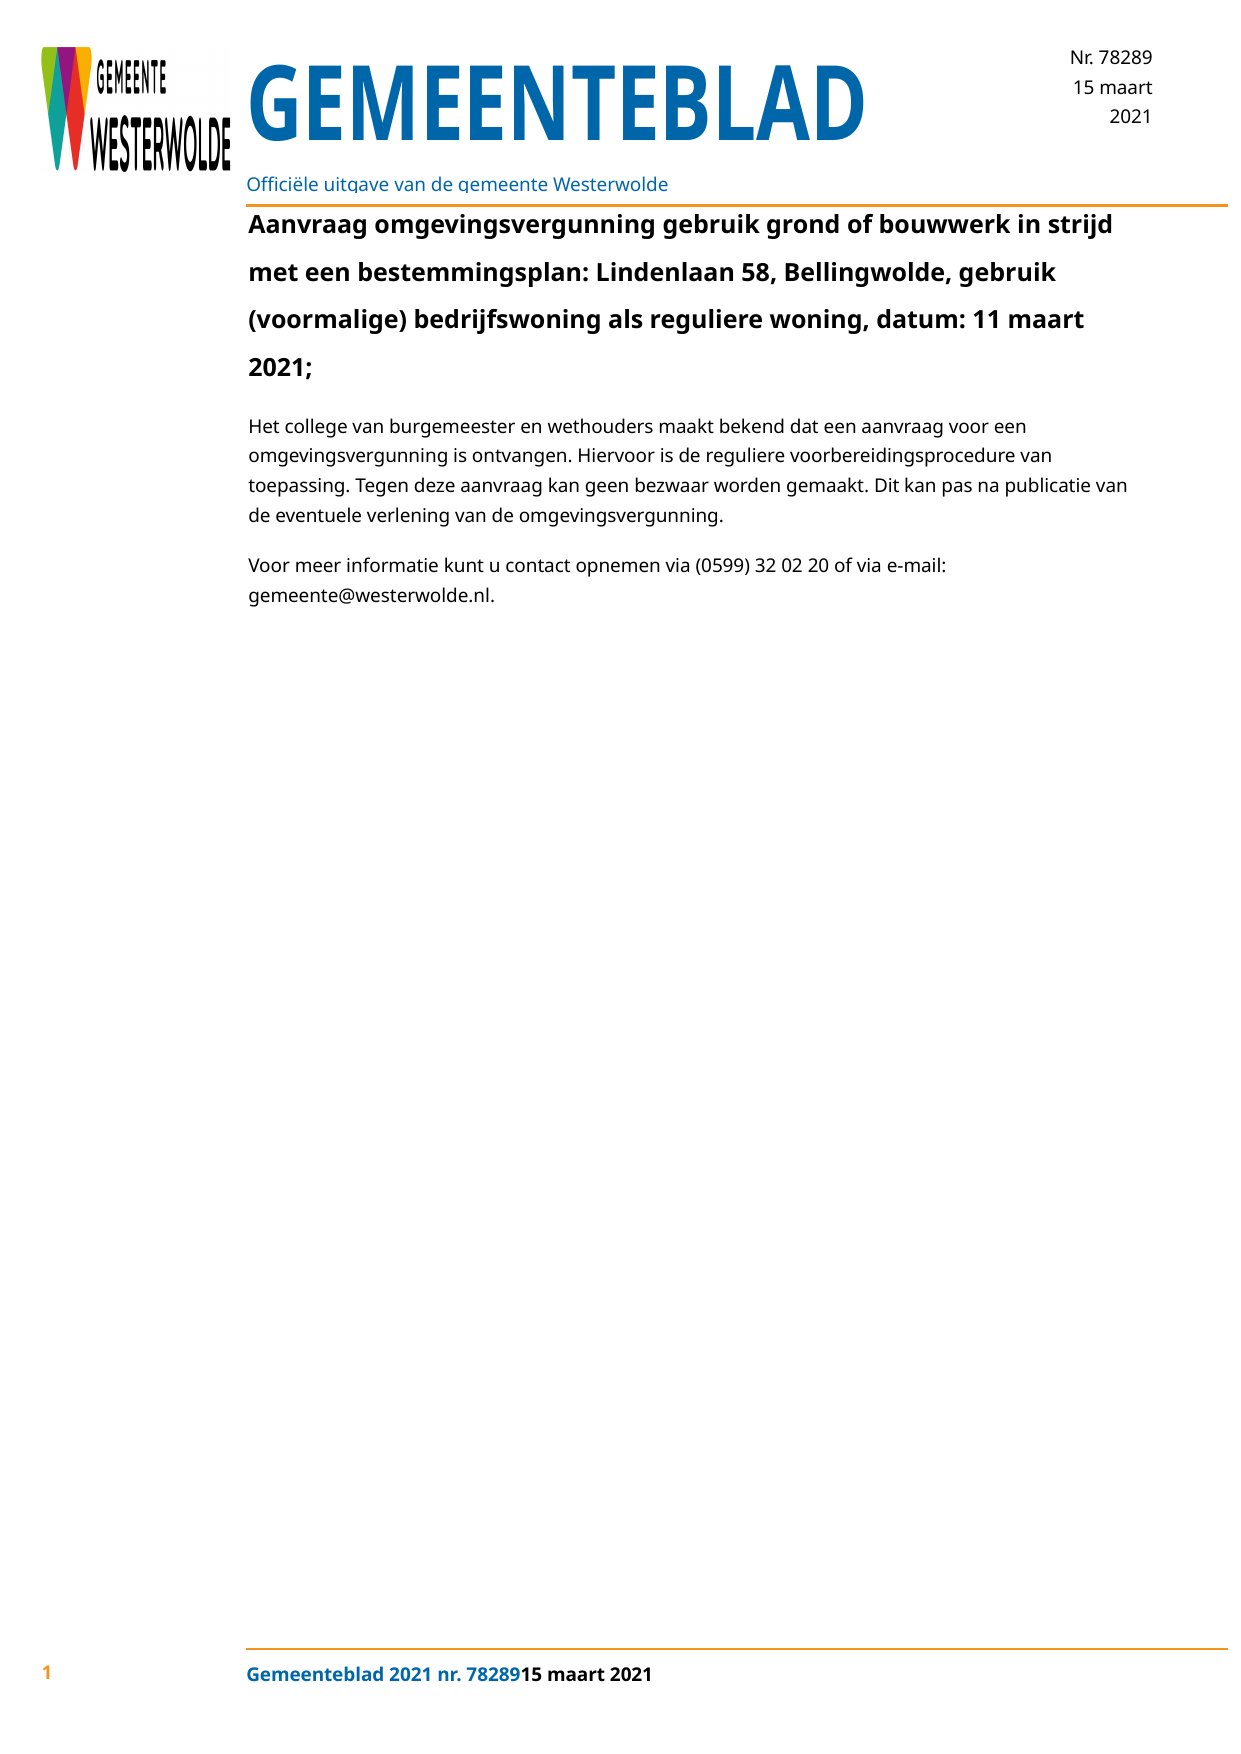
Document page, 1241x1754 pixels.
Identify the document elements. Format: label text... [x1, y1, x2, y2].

text Het college van burgemeester en wethouders maakt bekend dat een aanvraag voor een omgevingsvergunning is ontvangen. Hiervoor is de reguliere voorbereidingsprocedure van toepassing. Tegen deze aanvraag kan geen bezwaar worden gemaakt. Dit kan pas na publicatie van de eventuele verlening van de omgevingsvergunning. [248, 413, 1152, 528]
picture [41, 47, 231, 172]
text Aanvraag omgevingsvergunning gebruik grond of bouwwerk in strijd met een bestemmingsplan: Lindenlaan 58, Bellingwolde, gebruik (voormalige) bedrijfswoning als reguliere woning, datum: 11 maart 2021; [248, 207, 1152, 384]
text Voor meer informatie kunt u contact opnemen via (0599) 32 02 20 of via e-mail: gemeente@westerwolde.nl. [248, 552, 1152, 608]
